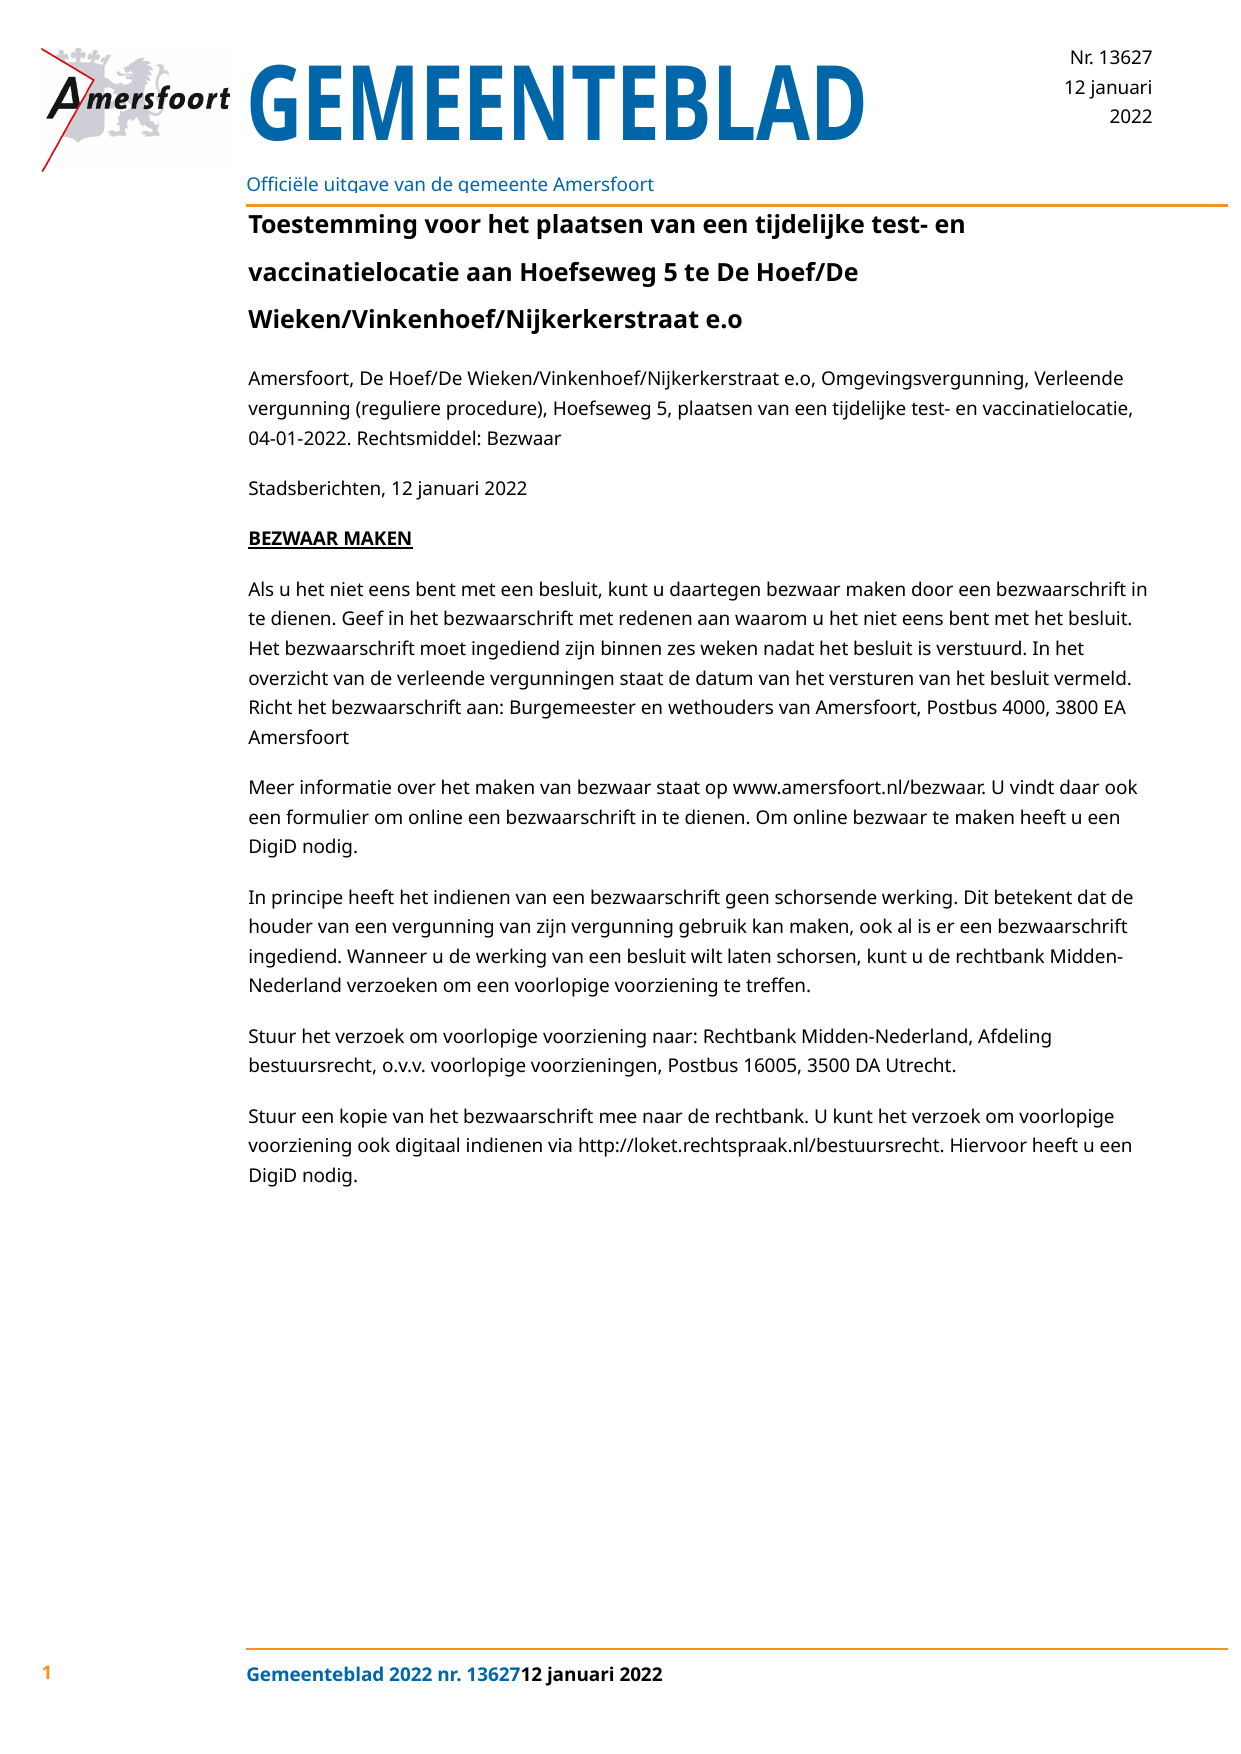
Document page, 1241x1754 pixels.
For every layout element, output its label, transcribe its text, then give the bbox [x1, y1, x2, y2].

picture [41, 47, 231, 172]
text Stuur een kopie van het bezwaarschrift mee naar de rechtbank. U kunt het verzoek om voorlopige voorziening ook digitaal indienen via http://loket.rechtspraak.nl/bestuursrecht. Hiervoor heeft u een DigiD nodig. [248, 1103, 1152, 1188]
text Stuur het verzoek om voorlopige voorziening naar: Rechtbank Midden-Nederland, Afdeling bestuursrecht, o.v.v. voorlopige voorzieningen, Postbus 16005, 3500 DA Utrecht. [248, 1023, 1152, 1078]
text In principe heeft het indienen van een bezwaarschrift geen schorsende werking. Dit betekent dat de houder van een vergunning van zijn vergunning gebruik kan maken, ook al is er een bezwaarschrift ingediend. Wanneer u de werking van een besluit wilt laten schorsen, kunt u de rechtbank Midden-Nederland verzoeken om een voorlopige voorziening te treffen. [248, 884, 1152, 998]
text Amersfoort, De Hoef/De Wieken/Vinkenhoef/Nijkerkerstraat e.o, Omgevingsvergunning, Verleende vergunning (reguliere procedure), Hoefseweg 5, plaatsen van een tijdelijke test- en vaccinatielocatie, 04-01-2022. Rechtsmiddel: Bezwaar [248, 366, 1152, 450]
text Meer informatie over het maken van bezwaar staat op www.amersfoort.nl/bezwaar. U vindt daar ook een formulier om online een bezwaarschrift in te dienen. Om online bezwaar te maken heeft u een DigiD nodig. [248, 774, 1152, 859]
text Als u het niet eens bent met een besluit, kunt u daartegen bezwaar maken door een bezwaarschrift in te dienen. Geef in het bezwaarschrift met redenen aan waarom u het niet eens bent met het besluit. Het bezwaarschrift moet ingediend zijn binnen zes weken nadat het besluit is verstuurd. In het overzicht van de verleende vergunningen staat de datum van het versturen van het besluit vermeld. Richt het bezwaarschrift aan: Burgemeester en wethouders van Amersfoort, Postbus 4000, 3800 EA Amersfoort [248, 576, 1152, 749]
text Toestemming voor het plaatsen van een tijdelijke test- en vaccinatielocatie aan Hoefseweg 5 te De Hoef/De Wieken/Vinkenhoef/Nijkerkerstraat e.o [248, 207, 1152, 336]
text Stadsberichten, 12 januari 2022 [248, 475, 1152, 501]
text BEZWAAR MAKEN [248, 526, 1152, 551]
